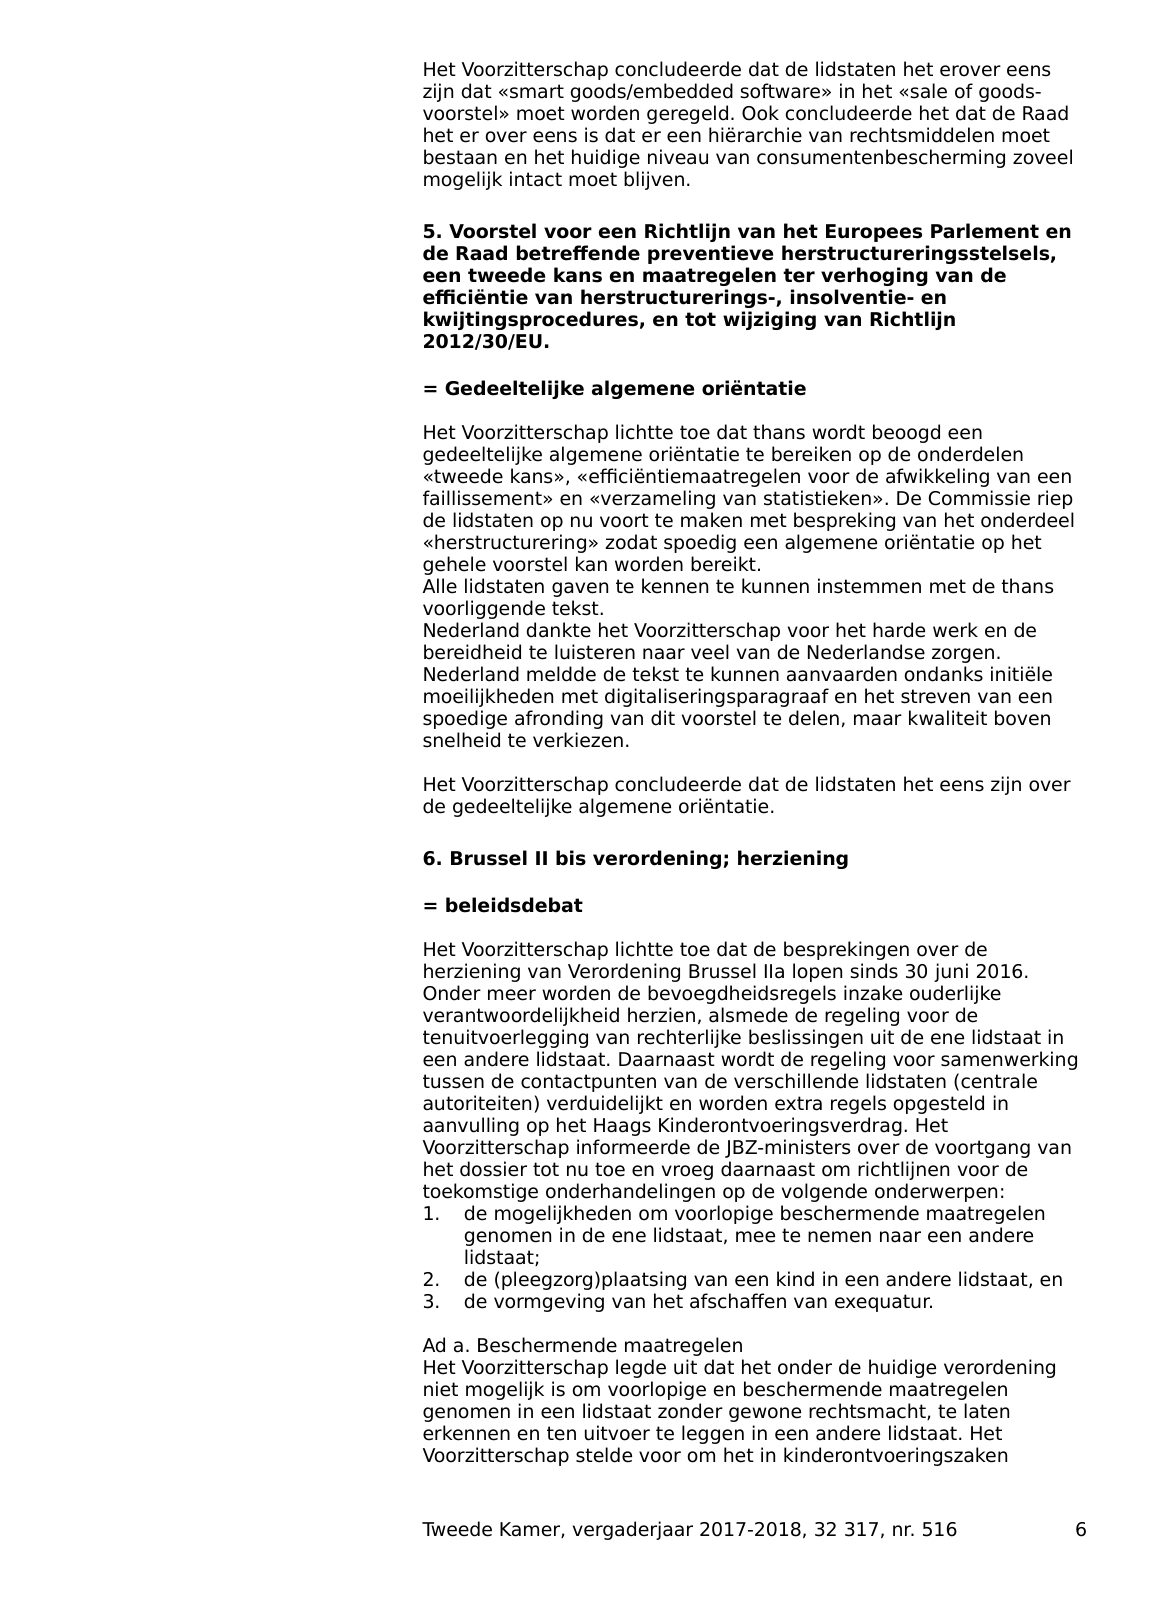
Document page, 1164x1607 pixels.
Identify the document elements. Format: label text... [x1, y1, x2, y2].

text 1. de mogelijkheden om voorlopige beschermende maatregelen genomen in de ene lidstaat, mee te nemen naar een andere lidstaat; [422, 1203, 1087, 1269]
text Het Voorzitterschap lichtte toe dat thans wordt beoogd een gedeeltelijke algemene oriëntatie te bereiken op de onderdelen «tweede kans», «efficiëntiemaatregelen voor de afwikkeling van een faillissement» en «verzameling van statistieken». De Commissie riep de lidstaten op nu voort te maken met bespreking van het onderdeel «herstructurering» zodat spoedig een algemene oriëntatie op het gehele voorstel kan worden bereikt. [422, 422, 1087, 576]
text Het Voorzitterschap lichtte toe dat de besprekingen over de herziening van Verordening Brussel IIa lopen sinds 30 juni 2016. Onder meer worden de bevoegdheidsregels inzake ouderlijke verantwoordelijkheid herzien, alsmede de regeling voor de tenuitvoerlegging van rechterlijke beslissingen uit de ene lidstaat in een andere lidstaat. Daarnaast wordt de regeling voor samenwerking tussen de contactpunten van de verschillende lidstaten (centrale autoriteiten) verduidelijkt en worden extra regels opgesteld in aanvulling op het Haags Kinderontvoeringsverdrag. Het Voorzitterschap informeerde de JBZ-ministers over de voortgang van het dossier tot nu toe en vroeg daarnaast om richtlijnen voor de toekomstige onderhandelingen op de volgende onderwerpen: [422, 939, 1087, 1203]
subtitle = beleidsdebat [422, 895, 1087, 917]
text Alle lidstaten gaven te kennen te kunnen instemmen met de thans voorliggende tekst. [422, 576, 1087, 620]
text Het Voorzitterschap legde uit dat het onder de huidige verordening niet mogelijk is om voorlopige en beschermende maatregelen genomen in een lidstaat zonder gewone rechtsmacht, te laten erkennen en ten uitvoer te leggen in een andere lidstaat. Het Voorzitterschap stelde voor om het in kinderontvoeringszaken [422, 1357, 1087, 1467]
subtitle 5. Voorstel voor een Richtlijn van het Europees Parlement en de Raad betreffende preventieve herstructureringsstelsels, een tweede kans en maatregelen ter verhoging van de efficiëntie van herstructurerings-, insolventie- en kwijtingsprocedures, en tot wijziging van Richtlijn 2012/30/EU. [422, 221, 1087, 353]
subtitle = Gedeeltelijke algemene oriëntatie [422, 378, 1087, 400]
subtitle 6. Brussel II bis verordening; herziening [422, 848, 1087, 870]
text Ad a. Beschermende maatregelen [422, 1335, 1087, 1357]
text 2. de (pleegzorg)plaatsing van een kind in een andere lidstaat, en [422, 1269, 1087, 1291]
text 3. de vormgeving van het afschaffen van exequatur. [422, 1291, 1087, 1313]
text Het Voorzitterschap concludeerde dat de lidstaten het eens zijn over de gedeeltelijke algemene oriëntatie. [422, 774, 1087, 818]
text Nederland dankte het Voorzitterschap voor het harde werk en de bereidheid te luisteren naar veel van de Nederlandse zorgen. Nederland meldde de tekst te kunnen aanvaarden ondanks initiële moeilijkheden met digitaliseringsparagraaf en het streven van een spoedige afronding van dit voorstel te delen, maar kwaliteit boven snelheid te verkiezen. [422, 620, 1087, 752]
text Het Voorzitterschap concludeerde dat de lidstaten het erover eens zijn dat «smart goods/embedded software» in het «sale of goods-voorstel» moet worden geregeld. Ook concludeerde het dat de Raad het er over eens is dat er een hiërarchie van rechtsmiddelen moet bestaan en het huidige niveau van consumentenbescherming zoveel mogelijk intact moet blijven. [422, 59, 1087, 191]
